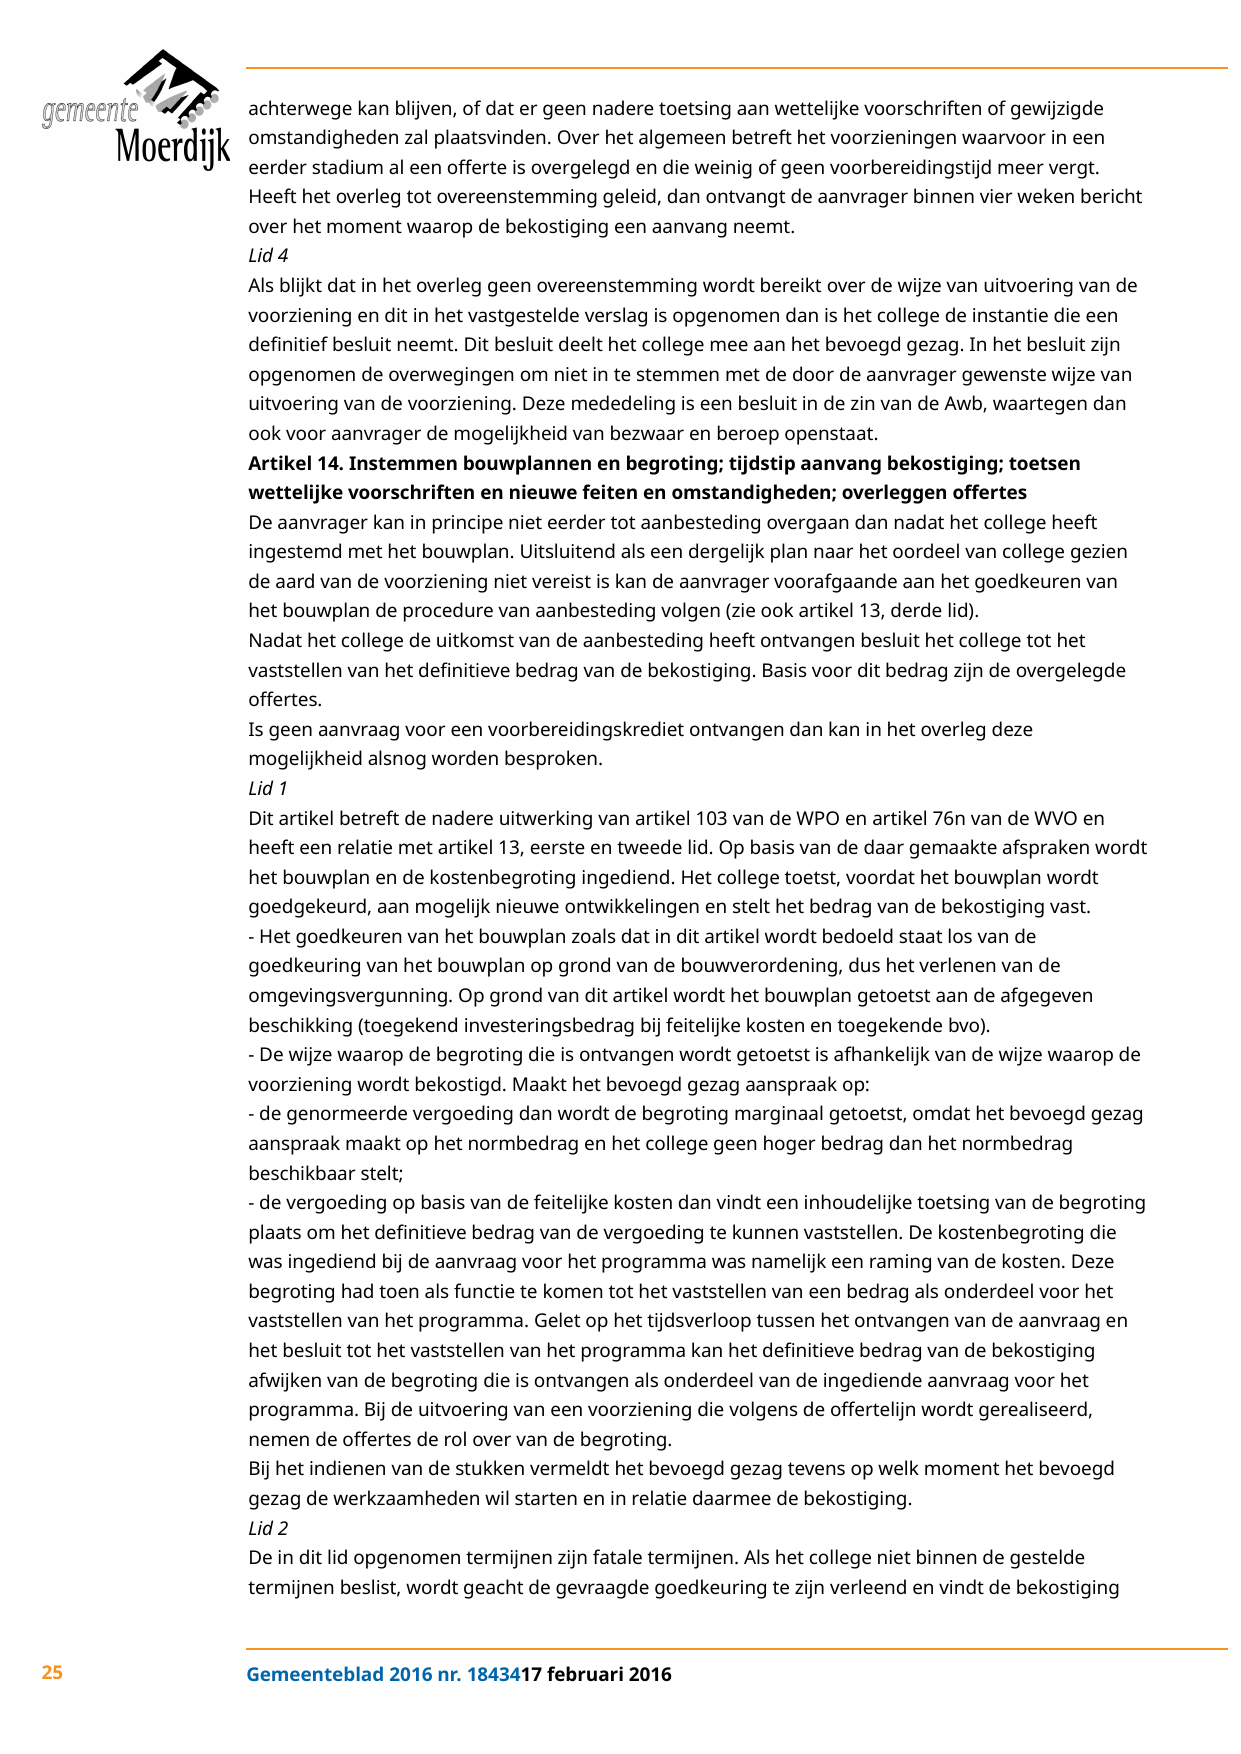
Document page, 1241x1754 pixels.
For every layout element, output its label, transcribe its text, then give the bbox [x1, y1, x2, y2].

text achterwege kan blijven, of dat er geen nadere toetsing aan wettelijke voorschriften of gewijzigde omstandigheden zal plaatsvinden. Over het algemeen betreft het voorzieningen waarvoor in een eerder stadium al een offerte is overgelegd en die weinig of geen voorbereidingstijd meer vergt. Heeft het overleg tot overeenstemming geleid, dan ontvangt de aanvrager binnen vier weken bericht over het moment waarop de bekostiging een aanvang neemt. [248, 95, 1152, 239]
text De in dit lid opgenomen termijnen zijn fatale termijnen. Als het college niet binnen de gestelde termijnen beslist, wordt geacht de gevraagde goedkeuring te zijn verleend en vindt de bekostiging [248, 1544, 1152, 1600]
text - De wijze waarop de begroting die is ontvangen wordt getoetst is afhankelijk van de wijze waarop de voorziening wordt bekostigd. Maakt het bevoegd gezag aanspraak op: [248, 1041, 1152, 1097]
text Lid 1 [248, 775, 1152, 801]
picture [41, 47, 231, 172]
text Is geen aanvraag voor een voorbereidingskrediet ontvangen dan kan in het overleg deze mogelijkheid alsnog worden besproken. [248, 716, 1152, 771]
text Lid 4 [248, 243, 1152, 268]
text Als blijkt dat in het overleg geen overeenstemming wordt bereikt over de wijze van uitvoering van de voorziening en dit in het vastgestelde verslag is opgenomen dan is het college de instantie die een definitief besluit neemt. Dit besluit deelt het college mee aan het bevoegd gezag. In het besluit zijn opgenomen de overwegingen om niet in te stemmen met de door de aanvrager gewenste wijze van uitvoering van de voorziening. Deze mededeling is een besluit in de zin van de Awb, waartegen dan ook voor aanvrager de mogelijkheid van bezwaar en beroep openstaat. [248, 272, 1152, 446]
text Artikel 14. Instemmen bouwplannen en begroting; tijdstip aanvang bekostiging; toetsen wettelijke voorschriften en nieuwe feiten en omstandigheden; overleggen offertes [248, 450, 1152, 505]
text - de vergoeding op basis van de feitelijke kosten dan vindt een inhoudelijke toetsing van de begroting plaats om het definitieve bedrag van de vergoeding te kunnen vaststellen. De kostenbegroting die was ingediend bij de aanvraag voor het programma was namelijk een raming van de kosten. Deze begroting had toen als functie te komen tot het vaststellen van een bedrag als onderdeel voor het vaststellen van het programma. Gelet op het tijdsverloop tussen het ontvangen van de aanvraag en het besluit tot het vaststellen van het programma kan het definitieve bedrag van de bekostiging afwijken van de begroting die is ontvangen als onderdeel van de ingediende aanvraag voor het programma. Bij de uitvoering van een voorziening die volgens de offertelijn wordt gerealiseerd, nemen de offertes de rol over van de begroting. [248, 1189, 1152, 1452]
text - de genormeerde vergoeding dan wordt de begroting marginaal getoetst, omdat het bevoegd gezag aanspraak maakt op het normbedrag en het college geen hoger bedrag dan het normbedrag beschikbaar stelt; [248, 1101, 1152, 1186]
text De aanvrager kan in principe niet eerder tot aanbesteding overgaan dan nadat het college heeft ingestemd met het bouwplan. Uitsluitend als een dergelijk plan naar het oordeel van college gezien de aard van de voorziening niet vereist is kan de aanvrager voorafgaande aan het goedkeuren van het bouwplan de procedure van aanbesteding volgen (zie ook artikel 13, derde lid). [248, 509, 1152, 623]
text - Het goedkeuren van het bouwplan zoals dat in dit artikel wordt bedoeld staat los van de goedkeuring van het bouwplan op grond van de bouwverordening, dus het verlenen van de omgevingsvergunning. Op grond van dit artikel wordt het bouwplan getoetst aan de afgegeven beschikking (toegekend investeringsbedrag bij feitelijke kosten en toegekende bvo). [248, 923, 1152, 1038]
text Bij het indienen van de stukken vermeldt het bevoegd gezag tevens op welk moment het bevoegd gezag de werkzaamheden wil starten en in relatie daarmee de bekostiging. [248, 1456, 1152, 1511]
text Lid 2 [248, 1515, 1152, 1541]
text Dit artikel betreft de nadere uitwerking van artikel 103 van de WPO en artikel 76n van de WVO en heeft een relatie met artikel 13, eerste en tweede lid. Op basis van de daar gemaakte afspraken wordt het bouwplan en de kostenbegroting ingediend. Het college toetst, voordat het bouwplan wordt goedgekeurd, aan mogelijk nieuwe ontwikkelingen en stelt het bedrag van de bekostiging vast. [248, 805, 1152, 919]
text Nadat het college de uitkomst van de aanbesteding heeft ontvangen besluit het college tot het vaststellen van het definitieve bedrag van de bekostiging. Basis voor dit bedrag zijn de overgelegde offertes. [248, 627, 1152, 712]
